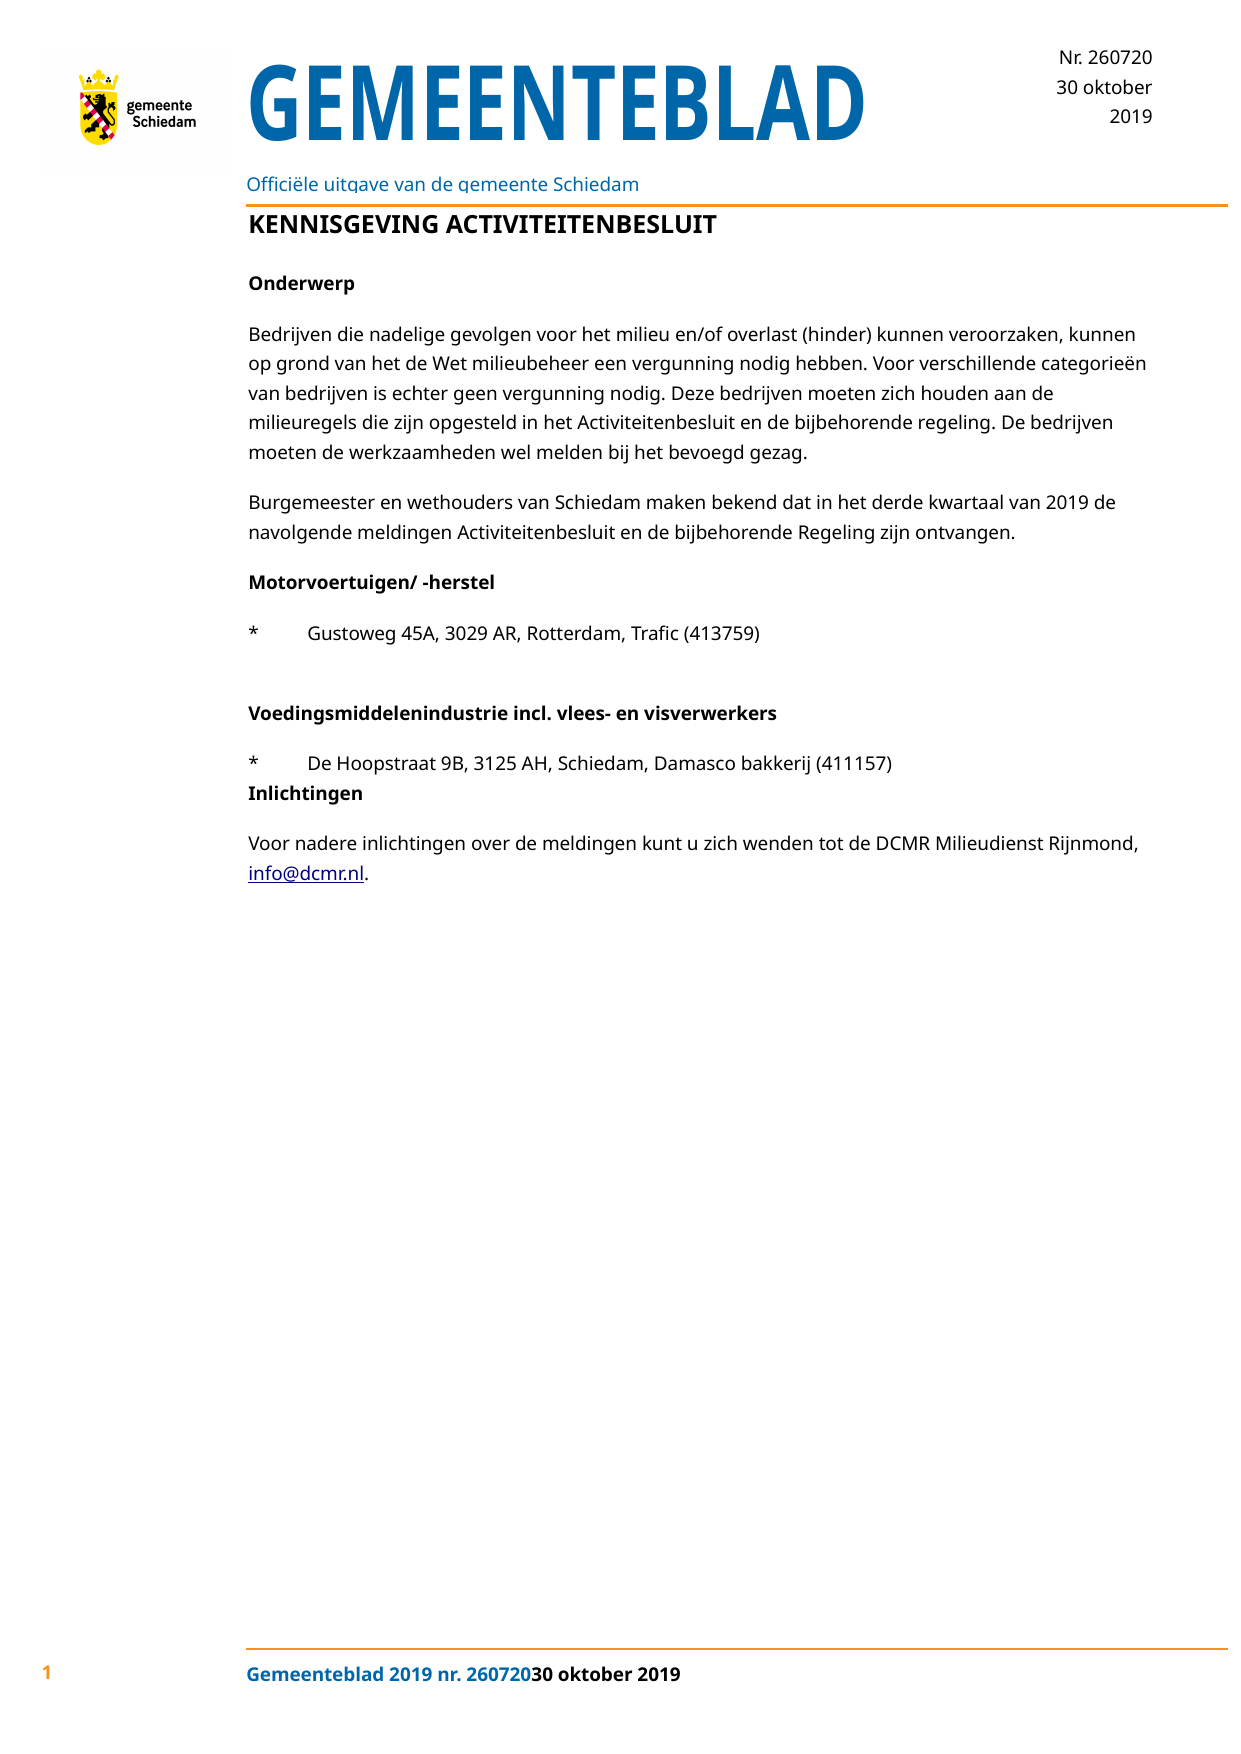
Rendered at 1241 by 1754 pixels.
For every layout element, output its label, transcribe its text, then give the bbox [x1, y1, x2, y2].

list Gustoweg 45A, 3029 AR, Rotterdam, Trafic (413759) [248, 620, 1152, 646]
text Voor nadere inlichtingen over de meldingen kunt u zich wenden tot de DCMR Milieudienst Rijnmond, info@dcmr.nl. [248, 830, 1152, 886]
text Burgemeester en wethouders van Schiedam maken bekend dat in het derde kwartaal van 2019 de navolgende meldingen Activiteitenbesluit en de bijbehorende Regeling zijn ontvangen. [248, 489, 1152, 545]
text Inlichtingen [248, 780, 1152, 806]
text KENNISGEVING ACTIVITEITENBESLUIT [248, 207, 1152, 241]
text Bedrijven die nadelige gevolgen voor het milieu en/of overlast (hinder) kunnen veroorzaken, kunnen op grond van het de Wet milieubeheer een vergunning nodig hebben. Voor verschillende categorieën van bedrijven is echter geen vergunning nodig. Deze bedrijven moeten zich houden aan de milieuregels die zijn opgesteld in het Activiteitenbesluit en de bijbehorende regeling. De bedrijven moeten de werkzaamheden wel melden bij het bevoegd gezag. [248, 321, 1152, 465]
text Onderwerp [248, 270, 1152, 296]
text Voedingsmiddelenindustrie incl. vlees- en visverwerkers [248, 700, 1152, 726]
picture [41, 47, 231, 172]
list De Hoopstraat 9B, 3125 AH, Schiedam, Damasco bakkerij (411157) [248, 750, 1152, 776]
text Motorvoertuigen/ -herstel [248, 569, 1152, 595]
